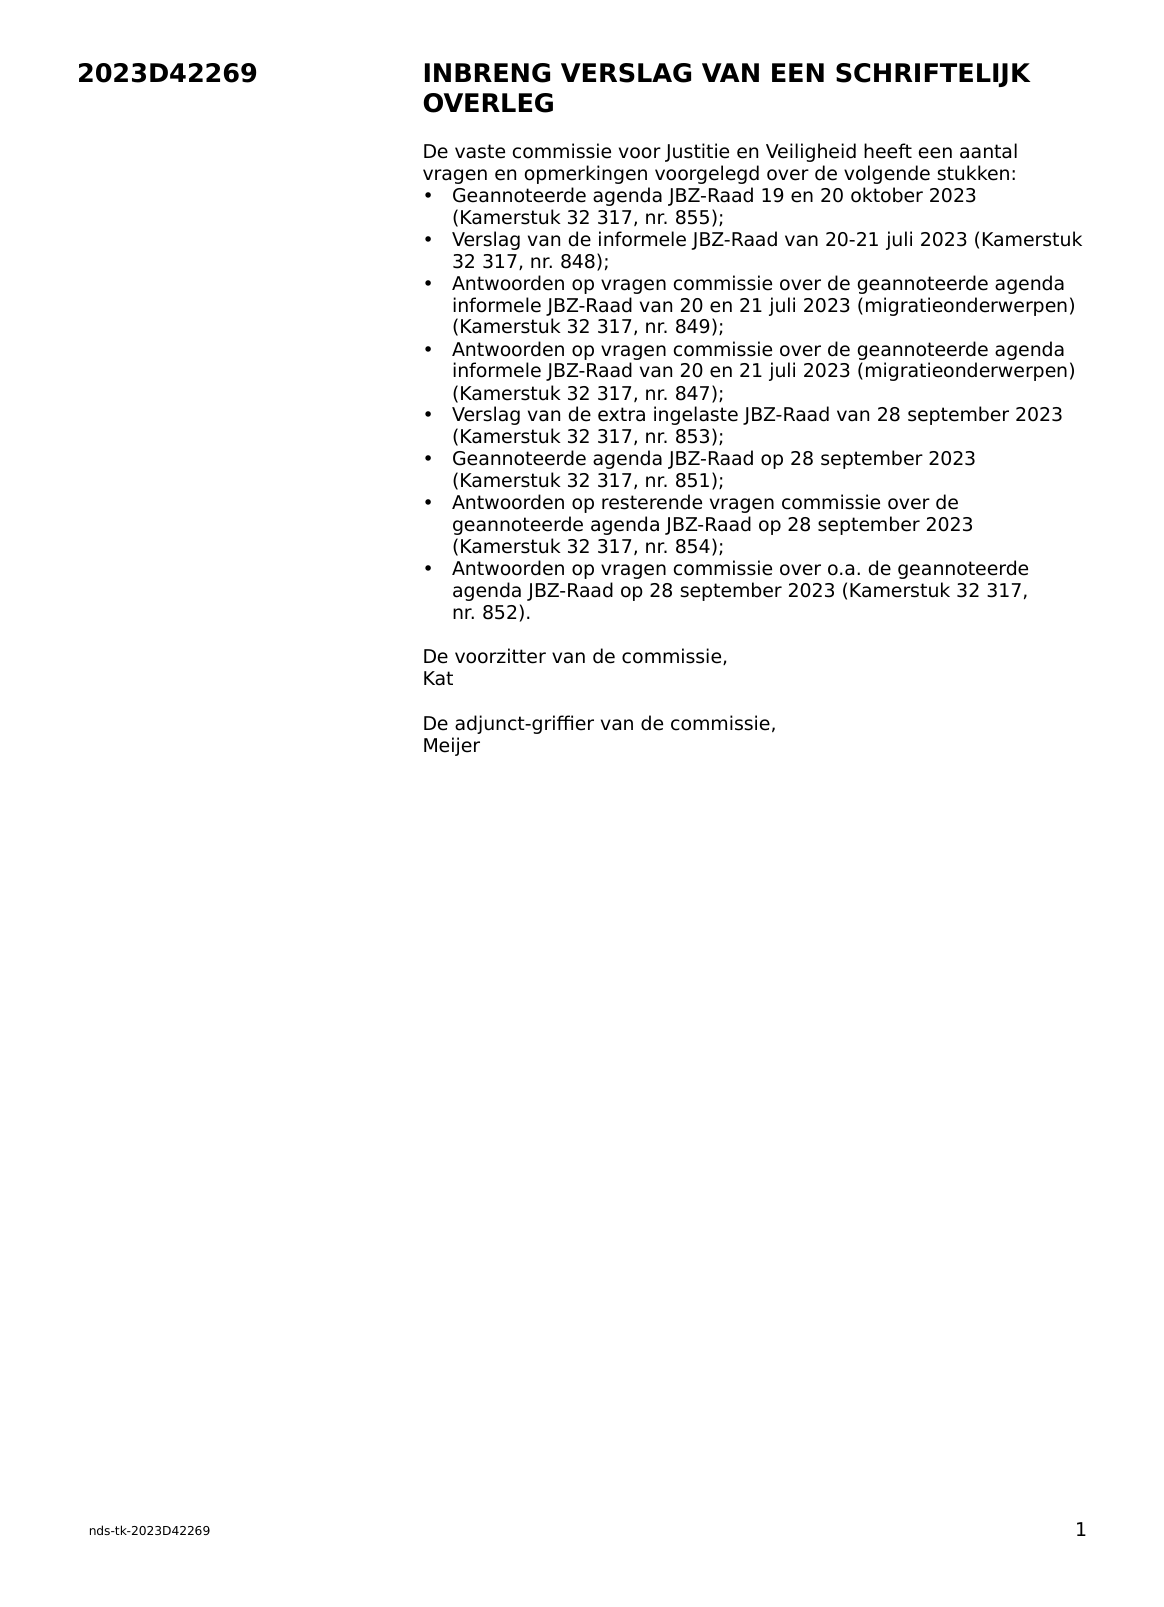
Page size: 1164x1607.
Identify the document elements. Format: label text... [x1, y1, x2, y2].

text • Verslag van de extra ingelaste JBZ-Raad van 28 september 2023 (Kamerstuk 32 317, nr. 853); [422, 404, 1087, 448]
text • Geannoteerde agenda JBZ-Raad op 28 september 2023 (Kamerstuk 32 317, nr. 851); [422, 448, 1087, 492]
text • Antwoorden op vragen commissie over o.a. de geannoteerde agenda JBZ-Raad op 28 september 2023 (Kamerstuk 32 317, nr. 852). [422, 558, 1087, 624]
text 2023D42269 INBRENG VERSLAG VAN EEN SCHRIFTELIJK OVERLEG [77, 59, 1087, 118]
text • Verslag van de informele JBZ-Raad van 20-21 juli 2023 (Kamerstuk 32 317, nr. 848); [422, 228, 1087, 272]
text • Antwoorden op vragen commissie over de geannoteerde agenda informele JBZ-Raad van 20 en 21 juli 2023 (migratieonderwerpen) (Kamerstuk 32 317, nr. 849); [422, 272, 1087, 338]
text • Antwoorden op vragen commissie over de geannoteerde agenda informele JBZ-Raad van 20 en 21 juli 2023 (migratieonderwerpen) (Kamerstuk 32 317, nr. 847); [422, 338, 1087, 404]
text De adjunct-griffier van de commissie, [422, 712, 1087, 734]
text nds-tk-2023D42269 [88, 1524, 323, 1538]
text • Antwoorden op resterende vragen commissie over de geannoteerde agenda JBZ-Raad op 28 september 2023 (Kamerstuk 32 317, nr. 854); [422, 492, 1087, 558]
text De vaste commissie voor Justitie en Veiligheid heeft een aantal vragen en opmerkingen voorgelegd over de volgende stukken: [422, 141, 1087, 184]
text • Geannoteerde agenda JBZ-Raad 19 en 20 oktober 2023 (Kamerstuk 32 317, nr. 855); [422, 184, 1087, 228]
text De voorzitter van de commissie, [422, 646, 1087, 668]
text Meijer [422, 734, 1087, 756]
text Kat [422, 668, 1087, 690]
